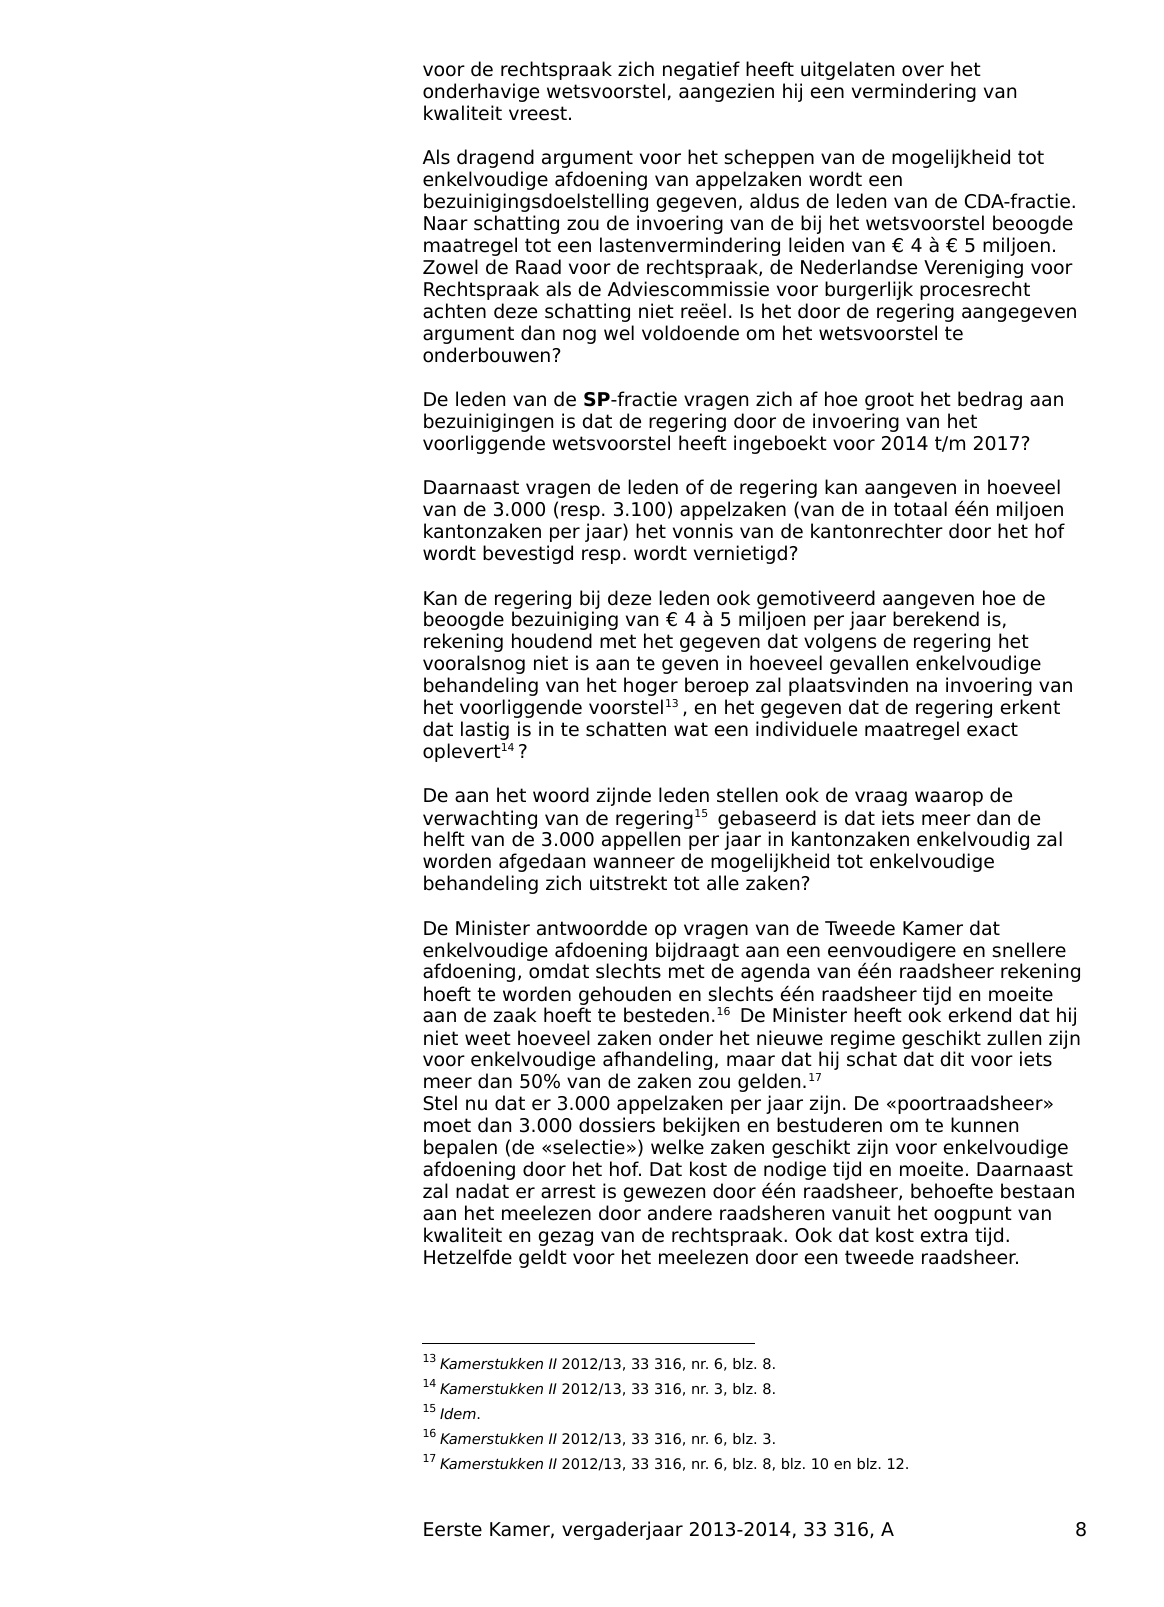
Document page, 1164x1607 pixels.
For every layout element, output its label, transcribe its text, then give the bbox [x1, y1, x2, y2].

text Daarnaast vragen de leden of de regering kan aangeven in hoeveel van de 3.000 (resp. 3.100) appelzaken (van de in totaal één miljoen kantonzaken per jaar) het vonnis van de kantonrechter door het hof wordt bevestigd resp. wordt vernietigd? [422, 477, 1087, 565]
text voor de rechtspraak zich negatief heeft uitgelaten over het onderhavige wetsvoorstel, aangezien hij een vermindering van kwaliteit vreest. [422, 59, 1087, 125]
text Kamerstukken II 2012/13, 33 316, nr. 6, blz. 8, blz. 10 en blz. 12. [422, 1452, 1087, 1474]
text Idem. [422, 1402, 1087, 1424]
text Kamerstukken II 2012/13, 33 316, nr. 6, blz. 8. [422, 1352, 1087, 1374]
text Kamerstukken II 2012/13, 33 316, nr. 3, blz. 8. [422, 1377, 1087, 1399]
text De Minister antwoordde op vragen van de Tweede Kamer dat enkelvoudige afdoening bijdraagt aan een eenvoudigere en snellere afdoening, omdat slechts met de agenda van één raadsheer rekening hoeft te worden gehouden en slechts één raadsheer tijd en moeite aan de zaak hoeft te besteden. De Minister heeft ook erkend dat hij niet weet hoeveel zaken onder het nieuwe regime geschikt zullen zijn voor enkelvoudige afhandeling, maar dat hij schat dat dit voor iets meer dan 50% van de zaken zou gelden. [422, 917, 1087, 1093]
text Kamerstukken II 2012/13, 33 316, nr. 6, blz. 3. [422, 1427, 1087, 1449]
text De aan het woord zijnde leden stellen ook de vraag waarop de verwachting van de regering gebaseerd is dat iets meer dan de helft van de 3.000 appellen per jaar in kantonzaken enkelvoudig zal worden afgedaan wanneer de mogelijkheid tot enkelvoudige behandeling zich uitstrekt tot alle zaken? [422, 785, 1087, 895]
text De leden van de SP-fractie vragen zich af hoe groot het bedrag aan bezuinigingen is dat de regering door de invoering van het voorliggende wetsvoorstel heeft ingeboekt voor 2014 t/m 2017? [422, 389, 1087, 455]
text Als dragend argument voor het scheppen van de mogelijkheid tot enkelvoudige afdoening van appelzaken wordt een bezuinigingsdoelstelling gegeven, aldus de leden van de CDA-fractie. Naar schatting zou de invoering van de bij het wetsvoorstel beoogde maatregel tot een lastenvermindering leiden van € 4 à € 5 miljoen. Zowel de Raad voor de rechtspraak, de Nederlandse Vereniging voor Rechtspraak als de Adviescommissie voor burgerlijk procesrecht achten deze schatting niet reëel. Is het door de regering aangegeven argument dan nog wel voldoende om het wetsvoorstel te onderbouwen? [422, 147, 1087, 367]
text Stel nu dat er 3.000 appelzaken per jaar zijn. De «poortraadsheer» moet dan 3.000 dossiers bekijken en bestuderen om te kunnen bepalen (de «selectie») welke zaken geschikt zijn voor enkelvoudige afdoening door het hof. Dat kost de nodige tijd en moeite. Daarnaast zal nadat er arrest is gewezen door één raadsheer, behoefte bestaan aan het meelezen door andere raadsheren vanuit het oogpunt van kwaliteit en gezag van de rechtspraak. Ook dat kost extra tijd. Hetzelfde geldt voor het meelezen door een tweede raadsheer. [422, 1093, 1087, 1269]
text Kan de regering bij deze leden ook gemotiveerd aangeven hoe de beoogde bezuiniging van € 4 à 5 miljoen per jaar berekend is, rekening houdend met het gegeven dat volgens de regering het vooralsnog niet is aan te geven in hoeveel gevallen enkelvoudige behandeling van het hoger beroep zal plaatsvinden na invoering van het voorliggende voorstel, en het gegeven dat de regering erkent dat lastig is in te schatten wat een individuele maatregel exact oplevert? [422, 587, 1087, 763]
